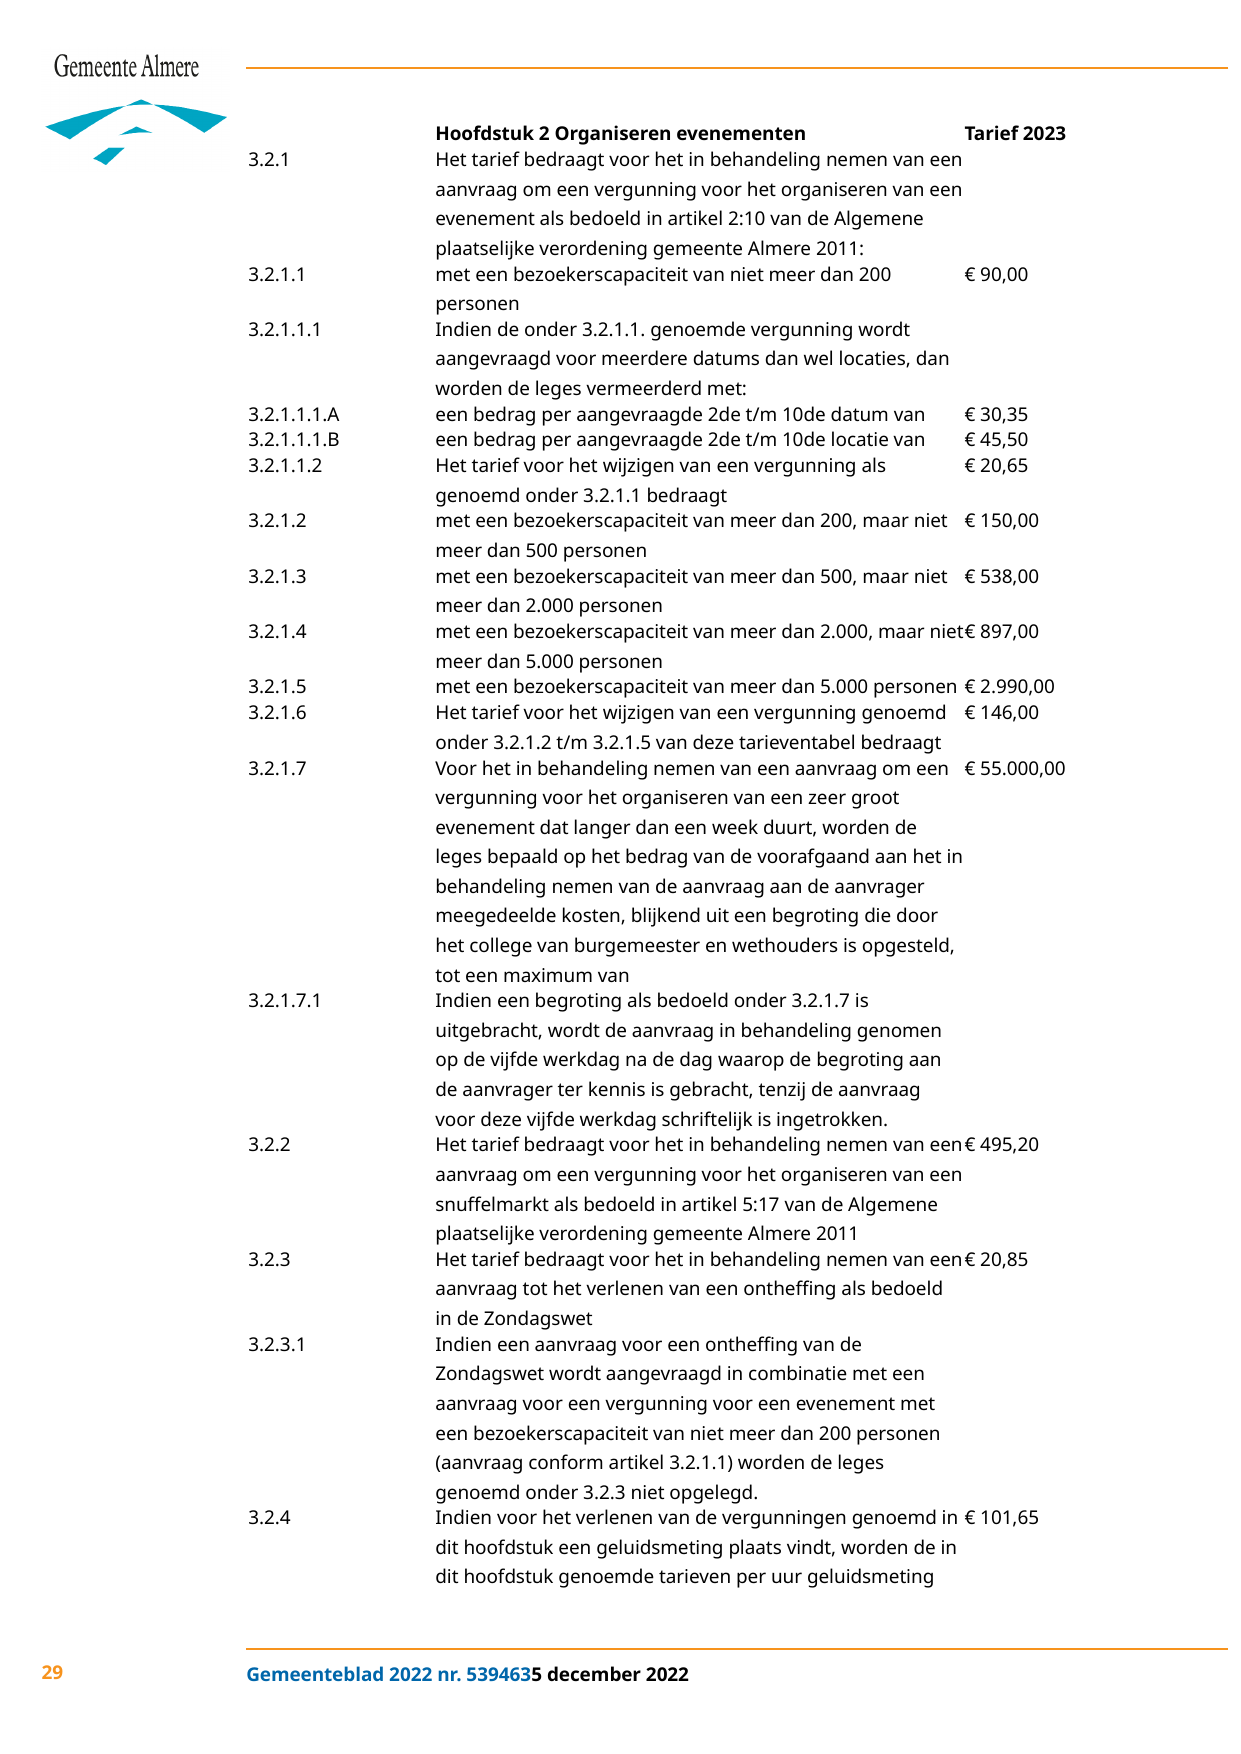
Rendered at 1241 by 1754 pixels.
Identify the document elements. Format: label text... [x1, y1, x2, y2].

table_cell 3.2.1 [248, 146, 435, 261]
table_cell [964, 95, 1152, 121]
table_cell Het tarief bedraagt voor het in behandeling nemen van een aanvraag om een vergunning voor het organiseren van een snuffelmarkt als bedoeld in artikel 5:17 van de Algemene plaatselijke verordening gemeente Almere 2011 [435, 1132, 964, 1246]
table_cell 3.2.3 [248, 1246, 435, 1331]
table_cell Indien een begroting als bedoeld onder 3.2.1.7 is uitgebracht, wordt de aanvraag in behandeling genomen op de vijfde werkdag na de dag waarop de begroting aan de aanvrager ter kennis is gebracht, tenzij de aanvraag voor deze vijfde werkdag schriftelijk is ingetrokken. [435, 988, 964, 1132]
table_cell met een bezoekerscapaciteit van meer dan 500, maar niet meer dan 2.000 personen [435, 563, 964, 618]
table_cell € 90,00 [964, 261, 1152, 316]
table_cell € 30,35 [964, 401, 1152, 427]
table_cell € 45,50 [964, 427, 1152, 452]
table_cell Het tarief voor het wijzigen van een vergunning genoemd onder 3.2.1.2 t/m 3.2.1.5 van deze tarieventabel bedraagt [435, 699, 964, 755]
table_cell Indien de onder 3.2.1.1. genoemde vergunning wordt aangevraagd voor meerdere datums dan wel locaties, dan worden de leges vermeerderd met: [435, 316, 964, 401]
table_cell € 150,00 [964, 508, 1152, 563]
table_cell Het tarief voor het wijzigen van een vergunning als genoemd onder 3.2.1.1 bedraagt [435, 453, 964, 508]
table_cell Indien voor het verlenen van de vergunningen genoemd in dit hoofdstuk een geluidsmeting plaats vindt, worden de in dit hoofdstuk genoemde tarieven per uur geluidsmeting [435, 1505, 964, 1589]
table_cell met een bezoekerscapaciteit van meer dan 200, maar niet meer dan 500 personen [435, 508, 964, 563]
table_cell € 146,00 [964, 699, 1152, 755]
table_cell 3.2.1.1.1.B [248, 427, 435, 452]
table_cell 3.2.4 [248, 1505, 435, 1589]
table_cell 3.2.1.3 [248, 563, 435, 618]
table_cell € 20,65 [964, 453, 1152, 508]
table_cell € 495,20 [964, 1132, 1152, 1246]
table_cell Voor het in behandeling nemen van een aanvraag om een vergunning voor het organiseren van een zeer groot evenement dat langer dan een week duurt, worden de leges bepaald op het bedrag van de voorafgaand aan het in behandeling nemen van de aanvraag aan de aanvrager meegedeelde kosten, blijkend uit een begroting die door het college van burgemeester en wethouders is opgesteld, tot een maximum van [435, 755, 964, 987]
table_cell met een bezoekerscapaciteit van meer dan 5.000 personen [435, 674, 964, 699]
table_cell [248, 121, 435, 146]
table_cell met een bezoekerscapaciteit van meer dan 2.000, maar niet meer dan 5.000 personen [435, 618, 964, 674]
table_cell 3.2.1.1 [248, 261, 435, 316]
table_cell 3.2.1.1.1 [248, 316, 435, 401]
table_cell 3.2.3.1 [248, 1331, 435, 1504]
table_cell € 55.000,00 [964, 755, 1152, 987]
table_cell [964, 1331, 1152, 1504]
table_cell € 897,00 [964, 618, 1152, 674]
table_cell € 538,00 [964, 563, 1152, 618]
table_cell 3.2.1.4 [248, 618, 435, 674]
picture [41, 47, 231, 172]
table_cell met een bezoekerscapaciteit van niet meer dan 200 personen [435, 261, 964, 316]
table_cell 3.2.1.1.2 [248, 453, 435, 508]
table_cell 3.2.2 [248, 1132, 435, 1246]
table_cell Hoofdstuk 2 Organiseren evenementen [435, 121, 964, 146]
table_cell [248, 95, 435, 121]
table_cell Indien een aanvraag voor een ontheffing van de Zondagswet wordt aangevraagd in combinatie met een aanvraag voor een vergunning voor een evenement met een bezoekerscapaciteit van niet meer dan 200 personen (aanvraag conform artikel 3.2.1.1) worden de leges genoemd onder 3.2.3 niet opgelegd. [435, 1331, 964, 1504]
table_cell 3.2.1.2 [248, 508, 435, 563]
table_cell € 20,85 [964, 1246, 1152, 1331]
table_cell [964, 988, 1152, 1132]
table_cell Het tarief bedraagt voor het in behandeling nemen van een aanvraag tot het verlenen van een ontheffing als bedoeld in de Zondagswet [435, 1246, 964, 1331]
table_cell Het tarief bedraagt voor het in behandeling nemen van een aanvraag om een vergunning voor het organiseren van een evenement als bedoeld in artikel 2:10 van de Algemene plaatselijke verordening gemeente Almere 2011: [435, 146, 964, 261]
table_cell een bedrag per aangevraagde 2de t/m 10de datum van [435, 401, 964, 427]
table_cell 3.2.1.6 [248, 699, 435, 755]
table_cell een bedrag per aangevraagde 2de t/m 10de locatie van [435, 427, 964, 452]
table_cell Tarief 2023 [964, 121, 1152, 146]
table_cell 3.2.1.7 [248, 755, 435, 987]
table_cell € 101,65 [964, 1505, 1152, 1589]
table_cell 3.2.1.5 [248, 674, 435, 699]
table_cell [435, 95, 964, 121]
table_cell 3.2.1.1.1.A [248, 401, 435, 427]
table_cell [964, 316, 1152, 401]
table_cell 3.2.1.7.1 [248, 988, 435, 1132]
table_cell [964, 146, 1152, 261]
table_cell € 2.990,00 [964, 674, 1152, 699]
